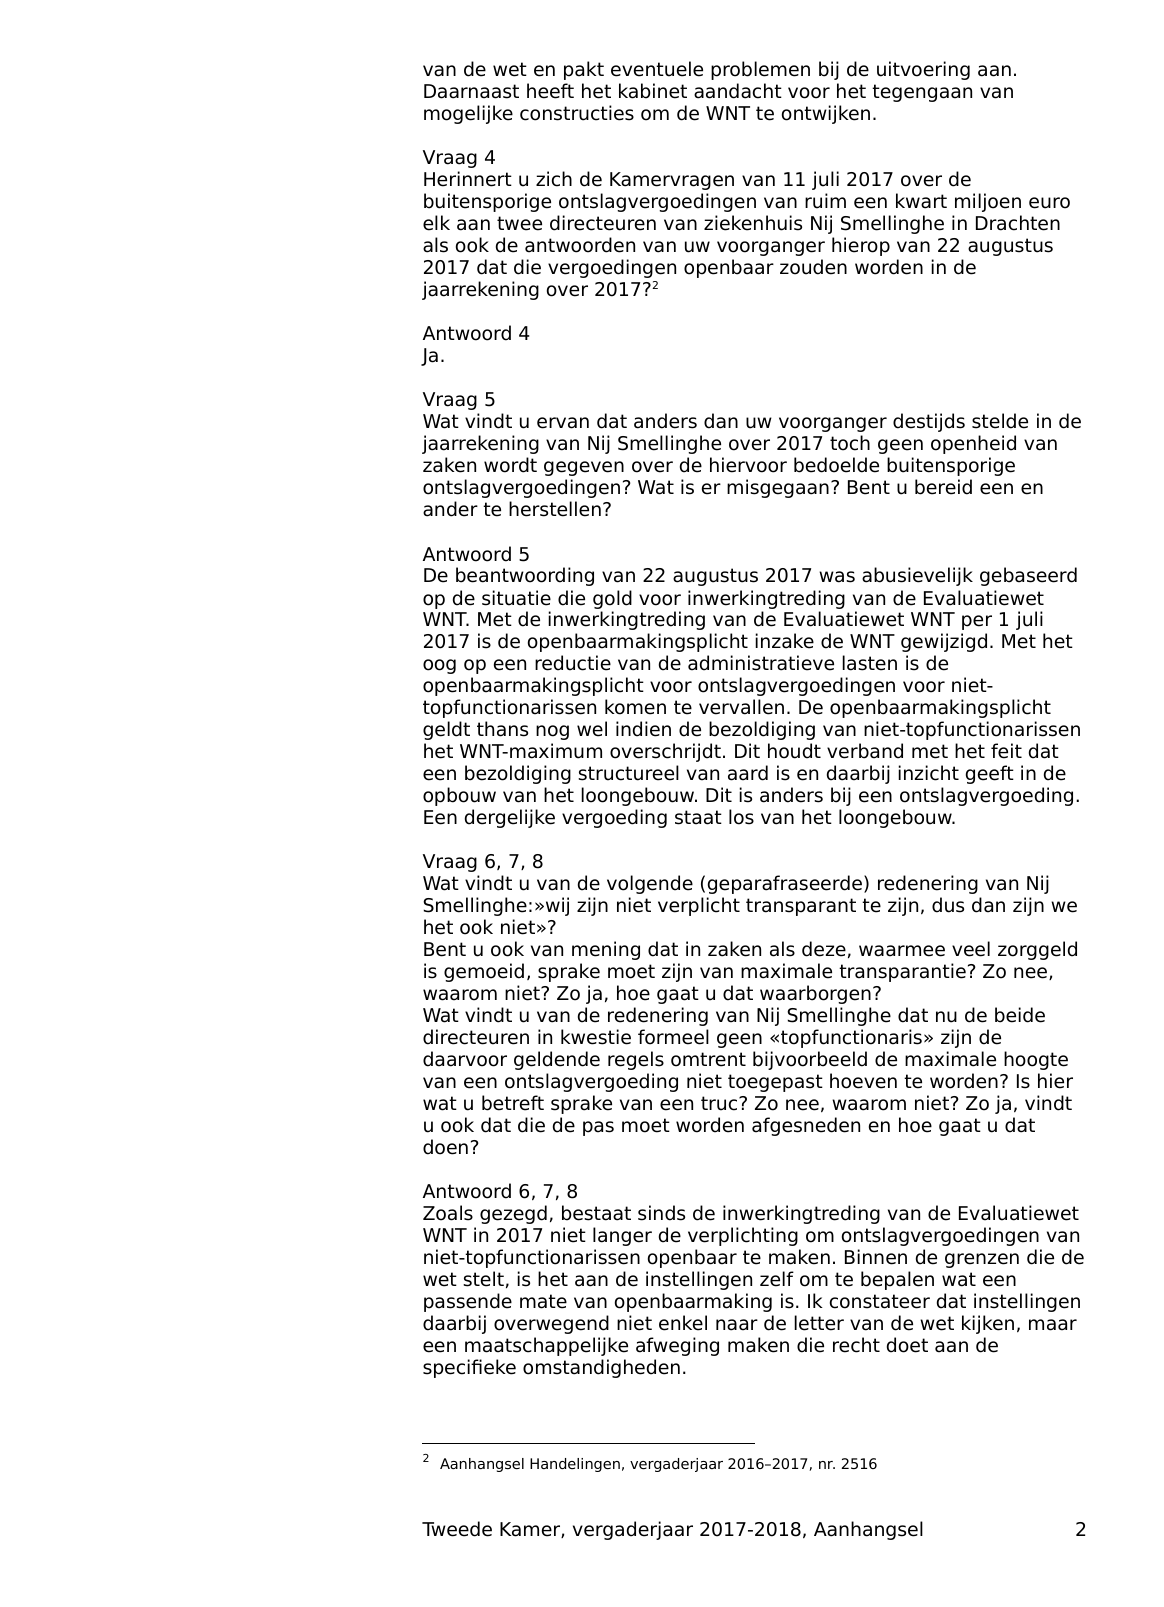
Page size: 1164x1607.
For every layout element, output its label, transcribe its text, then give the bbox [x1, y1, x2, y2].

text Wat vindt u ervan dat anders dan uw voorganger destijds stelde in de jaarrekening van Nij Smellinghe over 2017 toch geen openheid van zaken wordt gegeven over de hiervoor bedoelde buitensporige ontslagvergoedingen? Wat is er misgegaan? Bent u bereid een en ander te herstellen? [422, 411, 1087, 521]
text Aanhangsel Handelingen, vergaderjaar 2016–2017, nr. 2516 [422, 1452, 1087, 1474]
text Antwoord 4 [422, 323, 1087, 345]
text van de wet en pakt eventuele problemen bij de uitvoering aan. Daarnaast heeft het kabinet aandacht voor het tegengaan van mogelijke constructies om de WNT te ontwijken. [422, 59, 1087, 125]
text Zoals gezegd, bestaat sinds de inwerkingtreding van de Evaluatiewet WNT in 2017 niet langer de verplichting om ontslagvergoedingen van niet-topfunctionarissen openbaar te maken. Binnen de grenzen die de wet stelt, is het aan de instellingen zelf om te bepalen wat een passende mate van openbaarmaking is. Ik constateer dat instellingen daarbij overwegend niet enkel naar de letter van de wet kijken, maar een maatschappelijke afweging maken die recht doet aan de specifieke omstandigheden. [422, 1203, 1087, 1379]
text Vraag 5 [422, 389, 1087, 411]
text Wat vindt u van de volgende (geparafraseerde) redenering van Nij Smellinghe:»wij zijn niet verplicht transparant te zijn, dus dan zijn we het ook niet»? [422, 873, 1087, 939]
text Antwoord 5 [422, 543, 1087, 565]
text Vraag 4 [422, 147, 1087, 169]
text Vraag 6, 7, 8 [422, 851, 1087, 873]
text De beantwoording van 22 augustus 2017 was abusievelijk gebaseerd op de situatie die gold voor inwerkingtreding van de Evaluatiewet WNT. Met de inwerkingtreding van de Evaluatiewet WNT per 1 juli 2017 is de openbaarmakingsplicht inzake de WNT gewijzigd. Met het oog op een reductie van de administratieve lasten is de openbaarmakingsplicht voor ontslagvergoedingen voor niet-topfunctionarissen komen te vervallen. De openbaarmakingsplicht geldt thans nog wel indien de bezoldiging van niet-topfunctionarissen het WNT-maximum overschrijdt. Dit houdt verband met het feit dat een bezoldiging structureel van aard is en daarbij inzicht geeft in de opbouw van het loongebouw. Dit is anders bij een ontslagvergoeding. Een dergelijke vergoeding staat los van het loongebouw. [422, 565, 1087, 829]
text Wat vindt u van de redenering van Nij Smellinghe dat nu de beide directeuren in kwestie formeel geen «topfunctionaris» zijn de daarvoor geldende regels omtrent bijvoorbeeld de maximale hoogte van een ontslagvergoeding niet toegepast hoeven te worden? Is hier wat u betreft sprake van een truc? Zo nee, waarom niet? Zo ja, vindt u ook dat die de pas moet worden afgesneden en hoe gaat u dat doen? [422, 1005, 1087, 1159]
text Herinnert u zich de Kamervragen van 11 juli 2017 over de buitensporige ontslagvergoedingen van ruim een kwart miljoen euro elk aan twee directeuren van ziekenhuis Nij Smellinghe in Drachten als ook de antwoorden van uw voorganger hierop van 22 augustus 2017 dat die vergoedingen openbaar zouden worden in de jaarrekening over 2017? [422, 169, 1087, 301]
text Ja. [422, 345, 1087, 367]
text Bent u ook van mening dat in zaken als deze, waarmee veel zorggeld is gemoeid, sprake moet zijn van maximale transparantie? Zo nee, waarom niet? Zo ja, hoe gaat u dat waarborgen? [422, 939, 1087, 1005]
text Antwoord 6, 7, 8 [422, 1181, 1087, 1203]
